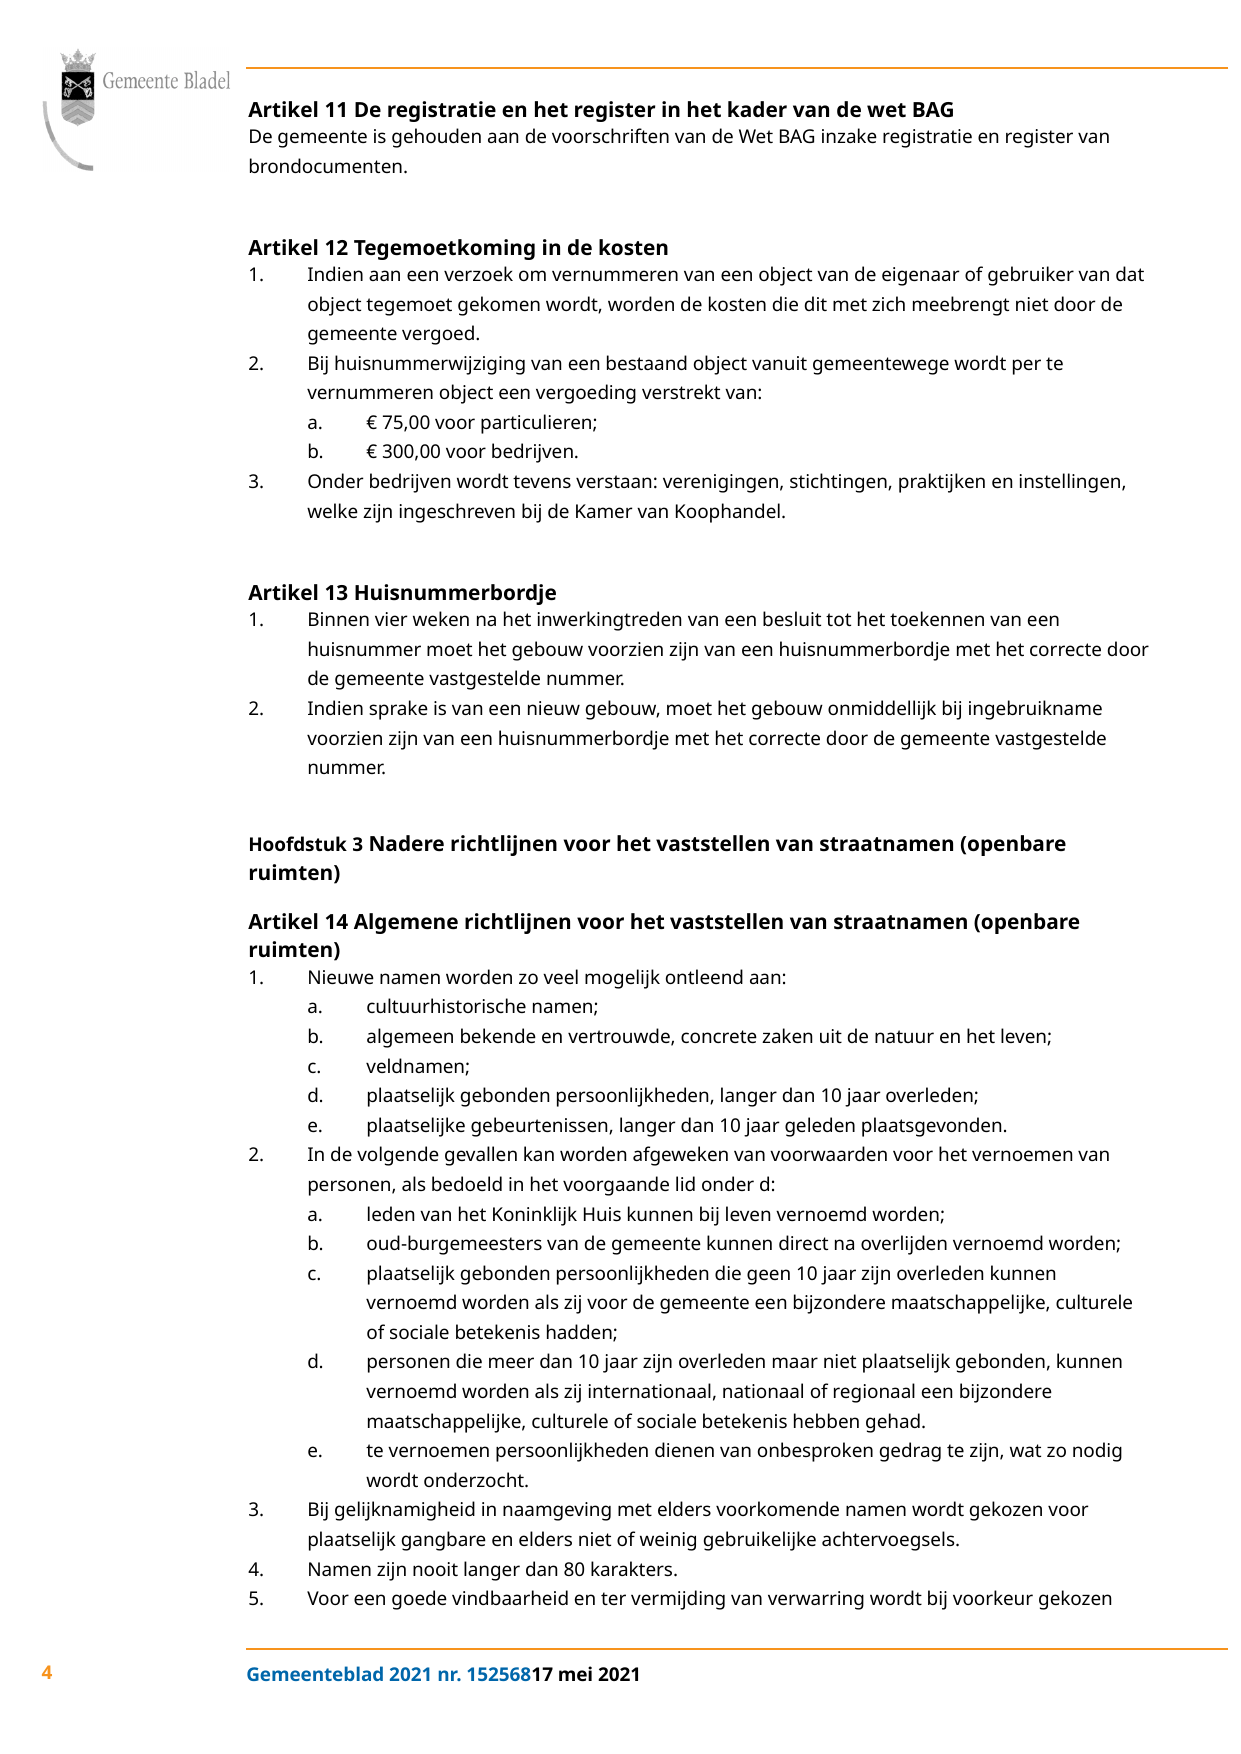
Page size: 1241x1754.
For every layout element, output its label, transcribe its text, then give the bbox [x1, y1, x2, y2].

list € 75,00 voor particulieren; [307, 409, 1152, 435]
text Artikel 12 Tegemoetkoming in de kosten [248, 233, 1152, 261]
list Indien sprake is van een nieuw gebouw, moet het gebouw onmiddellijk bij ingebruikname voorzien zijn van een huisnummerbordje met het correcte door de gemeente vastgestelde nummer. [248, 695, 1152, 780]
list Indien aan een verzoek om vernummeren van een object van de eigenaar of gebruiker van dat object tegemoet gekomen wordt, worden de kosten die dit met zich meebrengt niet door de gemeente vergoed. [248, 261, 1152, 346]
text Hoofdstuk 3 Nadere richtlijnen voor het vaststellen van straatnamen (openbare ruimten) [248, 829, 1152, 886]
list plaatselijke gebeurtenissen, langer dan 10 jaar geleden plaatsgevonden. [307, 1112, 1152, 1138]
list Nieuwe namen worden zo veel mogelijk ontleend aan: [248, 964, 1152, 990]
picture [41, 47, 231, 172]
list algemeen bekende en vertrouwde, concrete zaken uit de natuur en het leven; [307, 1023, 1152, 1049]
list Binnen vier weken na het inwerkingtreden van een besluit tot het toekennen van een huisnummer moet het gebouw voorzien zijn van een huisnummerbordje met het correcte door de gemeente vastgestelde nummer. [248, 606, 1152, 691]
list In de volgende gevallen kan worden afgeweken van voorwaarden voor het vernoemen van personen, als bedoeld in het voorgaande lid onder d: [248, 1142, 1152, 1197]
list plaatselijk gebonden persoonlijkheden die geen 10 jaar zijn overleden kunnen vernoemd worden als zij voor de gemeente een bijzondere maatschappelijke, culturele of sociale betekenis hadden; [307, 1260, 1152, 1345]
list oud-burgemeesters van de gemeente kunnen direct na overlijden vernoemd worden; [307, 1230, 1152, 1256]
list Bij gelijknamigheid in naamgeving met elders voorkomende namen wordt gekozen voor plaatselijk gangbare en elders niet of weinig gebruikelijke achtervoegsels. [248, 1497, 1152, 1552]
text De gemeente is gehouden aan de voorschriften van de Wet BAG inzake registratie en register van brondocumenten. [248, 123, 1152, 178]
list personen die meer dan 10 jaar zijn overleden maar niet plaatselijk gebonden, kunnen vernoemd worden als zij internationaal, nationaal of regionaal een bijzondere maatschappelijke, culturele of sociale betekenis hebben gehad. [307, 1349, 1152, 1433]
list € 300,00 voor bedrijven. [307, 439, 1152, 464]
list cultuurhistorische namen; [307, 994, 1152, 1019]
list plaatselijk gebonden persoonlijkheden, langer dan 10 jaar overleden; [307, 1082, 1152, 1108]
list Bij huisnummerwijziging van een bestaand object vanuit gemeentewege wordt per te vernummeren object een vergoeding verstrekt van: [248, 350, 1152, 405]
list te vernoemen persoonlijkheden dienen van onbesproken gedrag te zijn, wat zo nodig wordt onderzocht. [307, 1437, 1152, 1493]
list Voor een goede vindbaarheid en ter vermijding van verwarring wordt bij voorkeur gekozen [248, 1585, 1152, 1611]
list Namen zijn nooit langer dan 80 karakters. [248, 1556, 1152, 1581]
text Artikel 14 Algemene richtlijnen voor het vaststellen van straatnamen (openbare ruimten) [248, 907, 1152, 964]
list veldnamen; [307, 1053, 1152, 1078]
text Artikel 13 Huisnummerbordje [248, 578, 1152, 606]
text Artikel 11 De registratie en het register in het kader van de wet BAG [248, 95, 1152, 123]
list leden van het Koninklijk Huis kunnen bij leven vernoemd worden; [307, 1201, 1152, 1226]
list Onder bedrijven wordt tevens verstaan: verenigingen, stichtingen, praktijken en instellingen, welke zijn ingeschreven bij de Kamer van Koophandel. [248, 468, 1152, 524]
